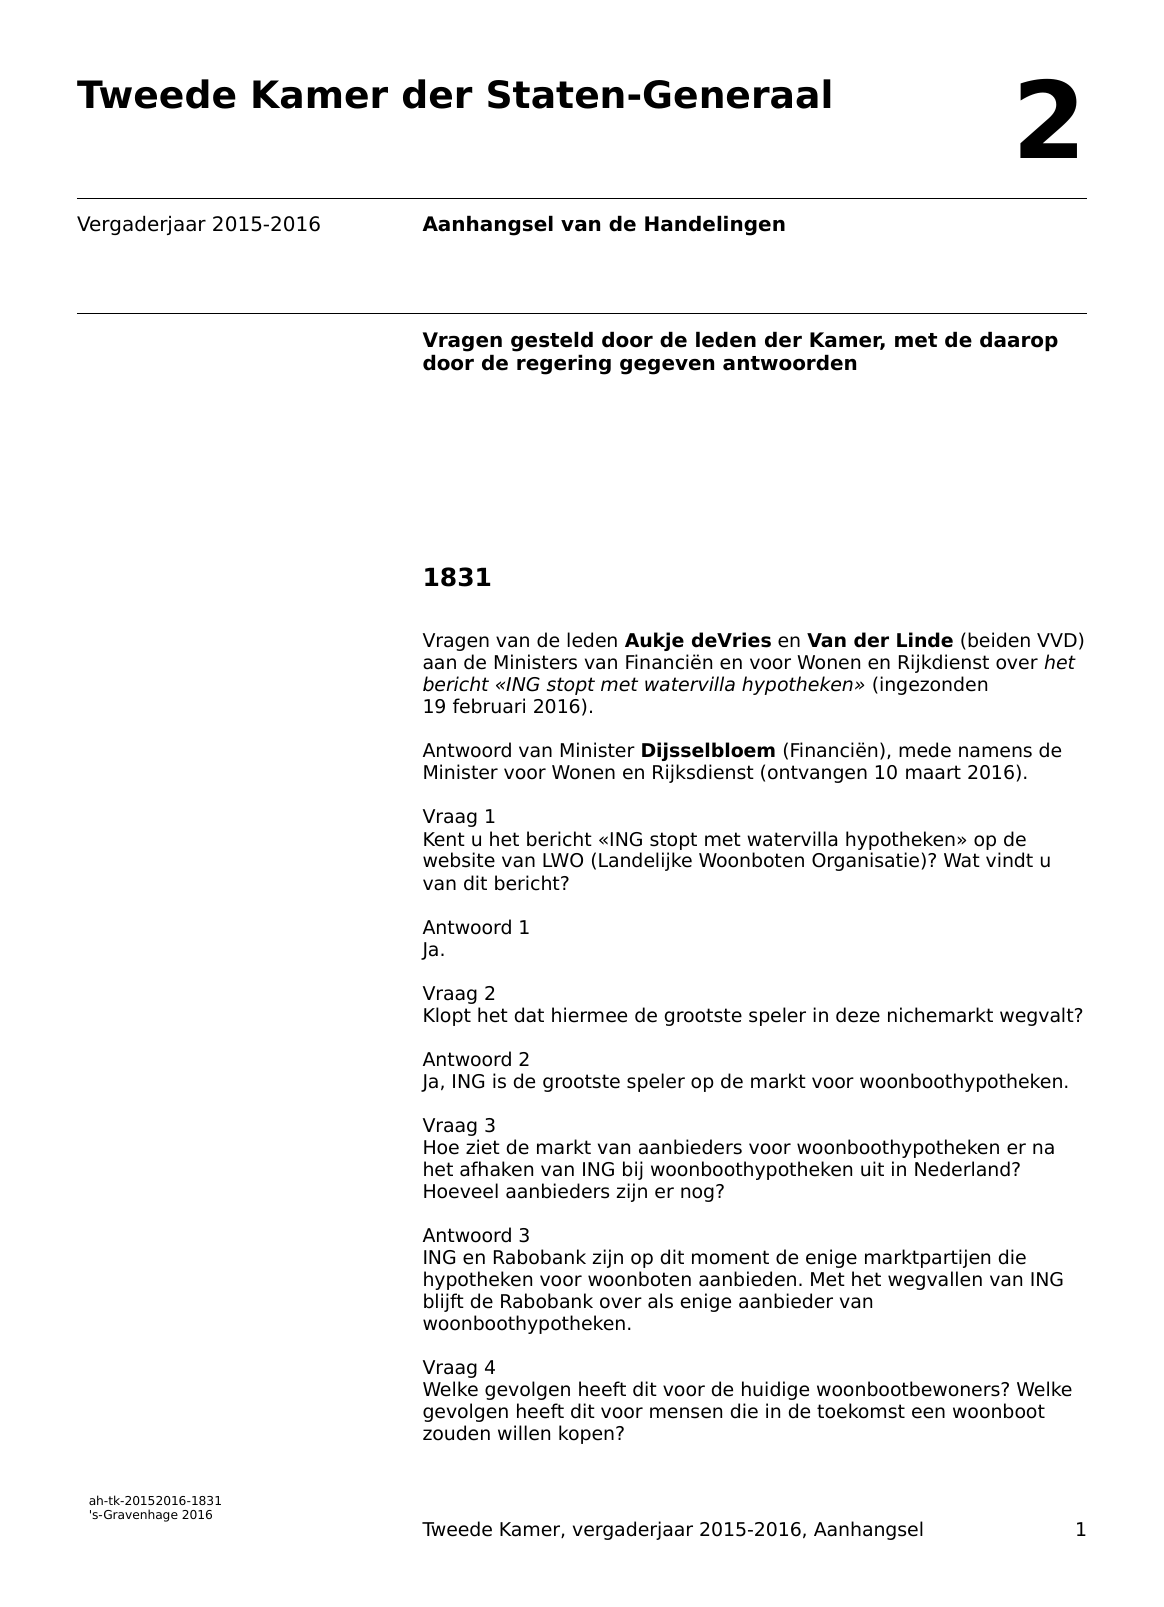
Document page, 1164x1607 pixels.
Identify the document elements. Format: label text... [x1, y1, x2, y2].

table_cell [77, 314, 422, 375]
text Vraag 4 [422, 1357, 1087, 1379]
text Ja. [422, 938, 1087, 961]
table_header Tweede Kamer der Staten-Generaal [77, 59, 886, 198]
text Kent u het bericht «ING stopt met watervilla hypotheken» op de website van LWO (Landelijke Woonboten Organisatie)? Wat vindt u van dit bericht? [422, 828, 1087, 894]
text Vraag 2 [422, 983, 1087, 1005]
text Vragen van de leden Aukje deVries en Van der Linde (beiden VVD) aan de Ministers van Financiën en voor Wonen en Rijkdienst over het bericht «ING stopt met watervilla hypotheken» (ingezonden 19 februari 2016). [422, 630, 1087, 718]
text Ja, ING is de grootste speler op de markt voor woonboothypotheken. [422, 1071, 1087, 1093]
text Antwoord 1 [422, 917, 1087, 938]
text ING en Rabobank zijn op dit moment de enige marktpartijen die hypotheken voor woonboten aanbieden. Met het wegvallen van ING blijft de Rabobank over als enige aanbieder van woonboothypotheken. [422, 1247, 1087, 1335]
text Klopt het dat hiermee de grootste speler in deze nichemarkt wegvalt? [422, 1005, 1087, 1027]
table_cell Aanhangsel van de Handelingen [422, 199, 1087, 313]
text Antwoord van Minister Dijsselbloem (Financiën), mede namens de Minister voor Wonen en Rijksdienst (ontvangen 10 maart 2016). [422, 740, 1087, 784]
table_cell Vragen gesteld door de leden der Kamer, met de daarop door de regering gegeven antwoorden [422, 314, 1087, 375]
text Hoe ziet de markt van aanbieders voor woonboothypotheken er na het afhaken van ING bij woonboothypotheken uit in Nederland? Hoeveel aanbieders zijn er nog? [422, 1137, 1087, 1203]
text Vraag 1 [422, 806, 1087, 828]
text Antwoord 2 [422, 1049, 1087, 1071]
text Welke gevolgen heeft dit voor de huidige woonbootbewoners? Welke gevolgen heeft dit voor mensen die in de toekomst een woonboot zouden willen kopen? [422, 1379, 1087, 1445]
text 1831 [422, 563, 1087, 592]
text 's-Gravenhage 2016 [88, 1508, 323, 1522]
text Antwoord 3 [422, 1225, 1087, 1247]
table_cell Vergaderjaar 2015-2016 [77, 199, 422, 313]
text ah-tk-20152016-1831 [88, 1494, 323, 1508]
text Vraag 3 [422, 1115, 1087, 1137]
table_header 2 [886, 59, 1087, 198]
